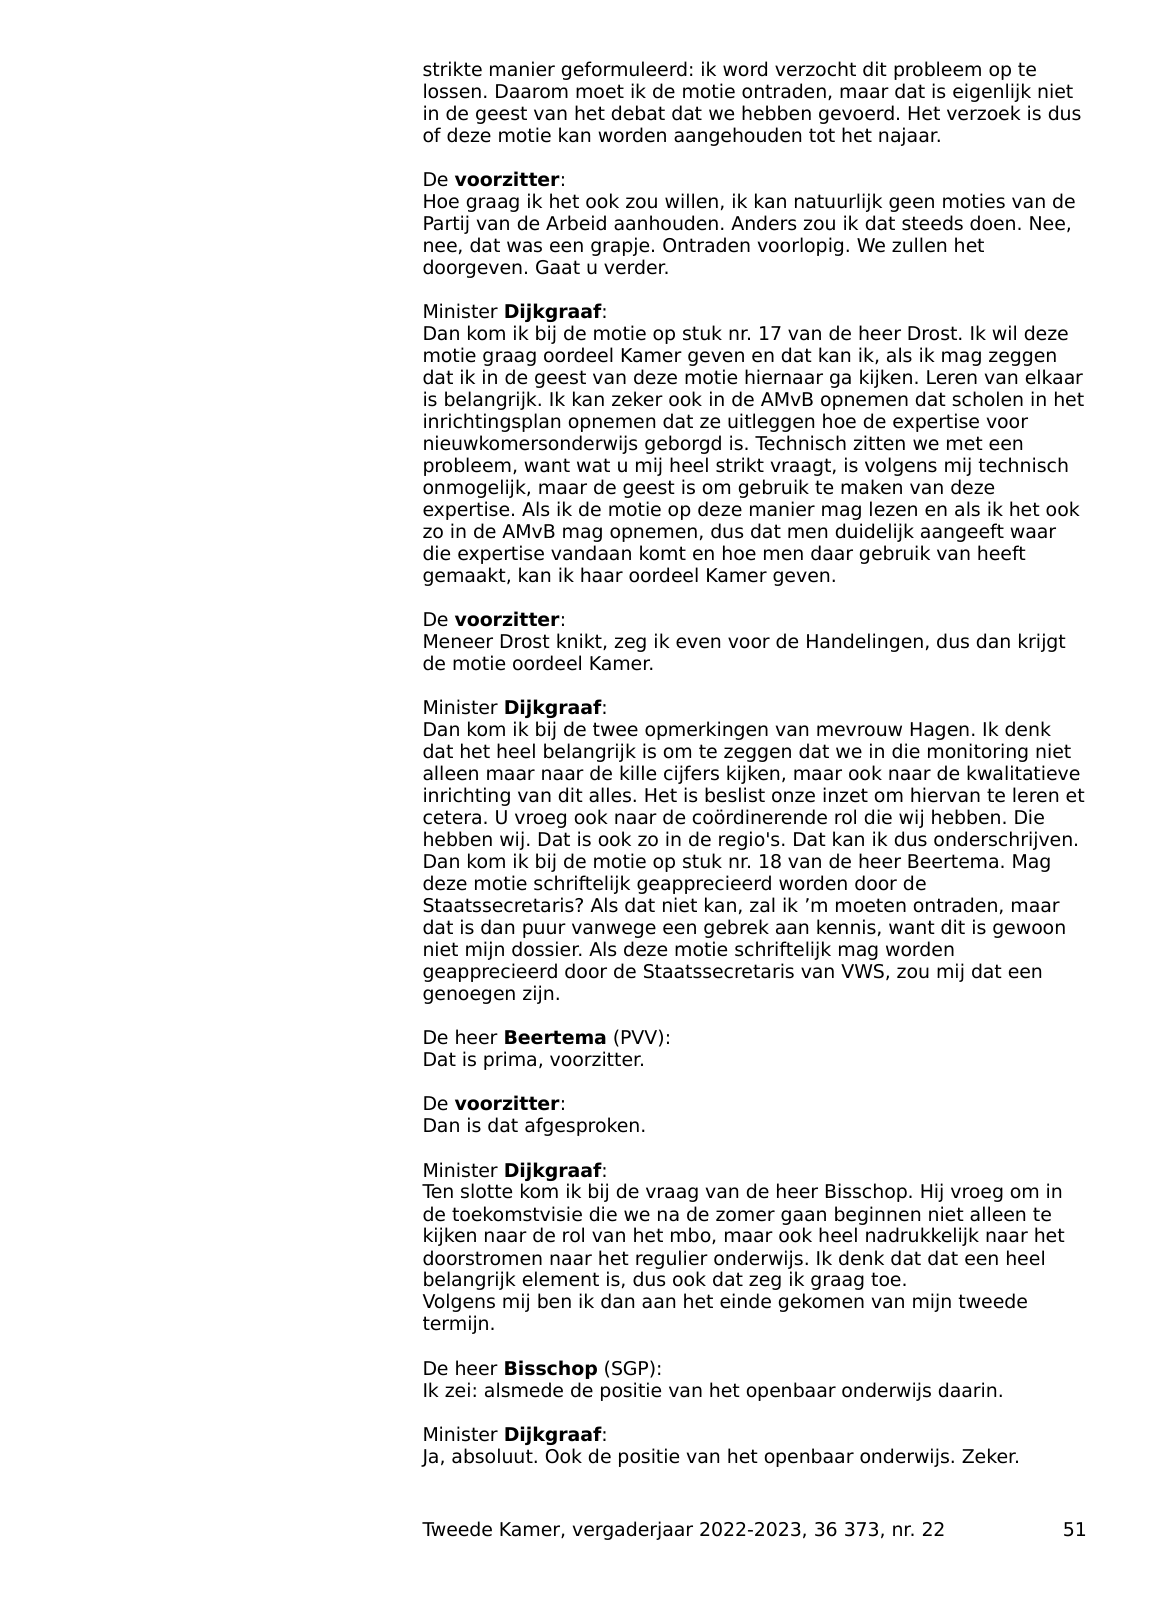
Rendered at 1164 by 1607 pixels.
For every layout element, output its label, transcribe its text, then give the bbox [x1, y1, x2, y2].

text De voorzitter: [422, 1093, 1087, 1115]
text Minister Dijkgraaf: [422, 1159, 1087, 1181]
text Meneer Drost knikt, zeg ik even voor de Handelingen, dus dan krijgt de motie oordeel Kamer. [422, 631, 1087, 675]
text Ja, absoluut. Ook de positie van het openbaar onderwijs. Zeker. [422, 1446, 1087, 1468]
text Dan kom ik bij de motie op stuk nr. 17 van de heer Drost. Ik wil deze motie graag oordeel Kamer geven en dat kan ik, als ik mag zeggen dat ik in de geest van deze motie hiernaar ga kijken. Leren van elkaar is belangrijk. Ik kan zeker ook in de AMvB opnemen dat scholen in het inrichtingsplan opnemen dat ze uitleggen hoe de expertise voor nieuwkomersonderwijs geborgd is. Technisch zitten we met een probleem, want wat u mij heel strikt vraagt, is volgens mij technisch onmogelijk, maar de geest is om gebruik te maken van deze expertise. Als ik de motie op deze manier mag lezen en als ik het ook zo in de AMvB mag opnemen, dus dat men duidelijk aangeeft waar die expertise vandaan komt en hoe men daar gebruik van heeft gemaakt, kan ik haar oordeel Kamer geven. [422, 323, 1087, 587]
text Dan kom ik bij de motie op stuk nr. 18 van de heer Beertema. Mag deze motie schriftelijk geapprecieerd worden door de Staatssecretaris? Als dat niet kan, zal ik ’m moeten ontraden, maar dat is dan puur vanwege een gebrek aan kennis, want dit is gewoon niet mijn dossier. Als deze motie schriftelijk mag worden geapprecieerd door de Staatssecretaris van VWS, zou mij dat een genoegen zijn. [422, 851, 1087, 1005]
text Hoe graag ik het ook zou willen, ik kan natuurlijk geen moties van de Partij van de Arbeid aanhouden. Anders zou ik dat steeds doen. Nee, nee, dat was een grapje. Ontraden voorlopig. We zullen het doorgeven. Gaat u verder. [422, 191, 1087, 279]
text De voorzitter: [422, 609, 1087, 631]
text Dat is prima, voorzitter. [422, 1049, 1087, 1071]
text Ik zei: alsmede de positie van het openbaar onderwijs daarin. [422, 1379, 1087, 1401]
text Minister Dijkgraaf: [422, 1424, 1087, 1446]
text Ten slotte kom ik bij de vraag van de heer Bisschop. Hij vroeg om in de toekomstvisie die we na de zomer gaan beginnen niet alleen te kijken naar de rol van het mbo, maar ook heel nadrukkelijk naar het doorstromen naar het regulier onderwijs. Ik denk dat dat een heel belangrijk element is, dus ook dat zeg ik graag toe. [422, 1181, 1087, 1291]
text Dan kom ik bij de twee opmerkingen van mevrouw Hagen. Ik denk dat het heel belangrijk is om te zeggen dat we in die monitoring niet alleen maar naar de kille cijfers kijken, maar ook naar de kwalitatieve inrichting van dit alles. Het is beslist onze inzet om hiervan te leren et cetera. U vroeg ook naar de coördinerende rol die wij hebben. Die hebben wij. Dat is ook zo in de regio's. Dat kan ik dus onderschrijven. [422, 719, 1087, 851]
text De voorzitter: [422, 169, 1087, 191]
text De heer Bisschop (SGP): [422, 1357, 1087, 1379]
text strikte manier geformuleerd: ik word verzocht dit probleem op te lossen. Daarom moet ik de motie ontraden, maar dat is eigenlijk niet in de geest van het debat dat we hebben gevoerd. Het verzoek is dus of deze motie kan worden aangehouden tot het najaar. [422, 59, 1087, 147]
text De heer Beertema (PVV): [422, 1027, 1087, 1049]
text Minister Dijkgraaf: [422, 301, 1087, 323]
text Dan is dat afgesproken. [422, 1115, 1087, 1137]
text Minister Dijkgraaf: [422, 697, 1087, 719]
text Volgens mij ben ik dan aan het einde gekomen van mijn tweede termijn. [422, 1291, 1087, 1335]
